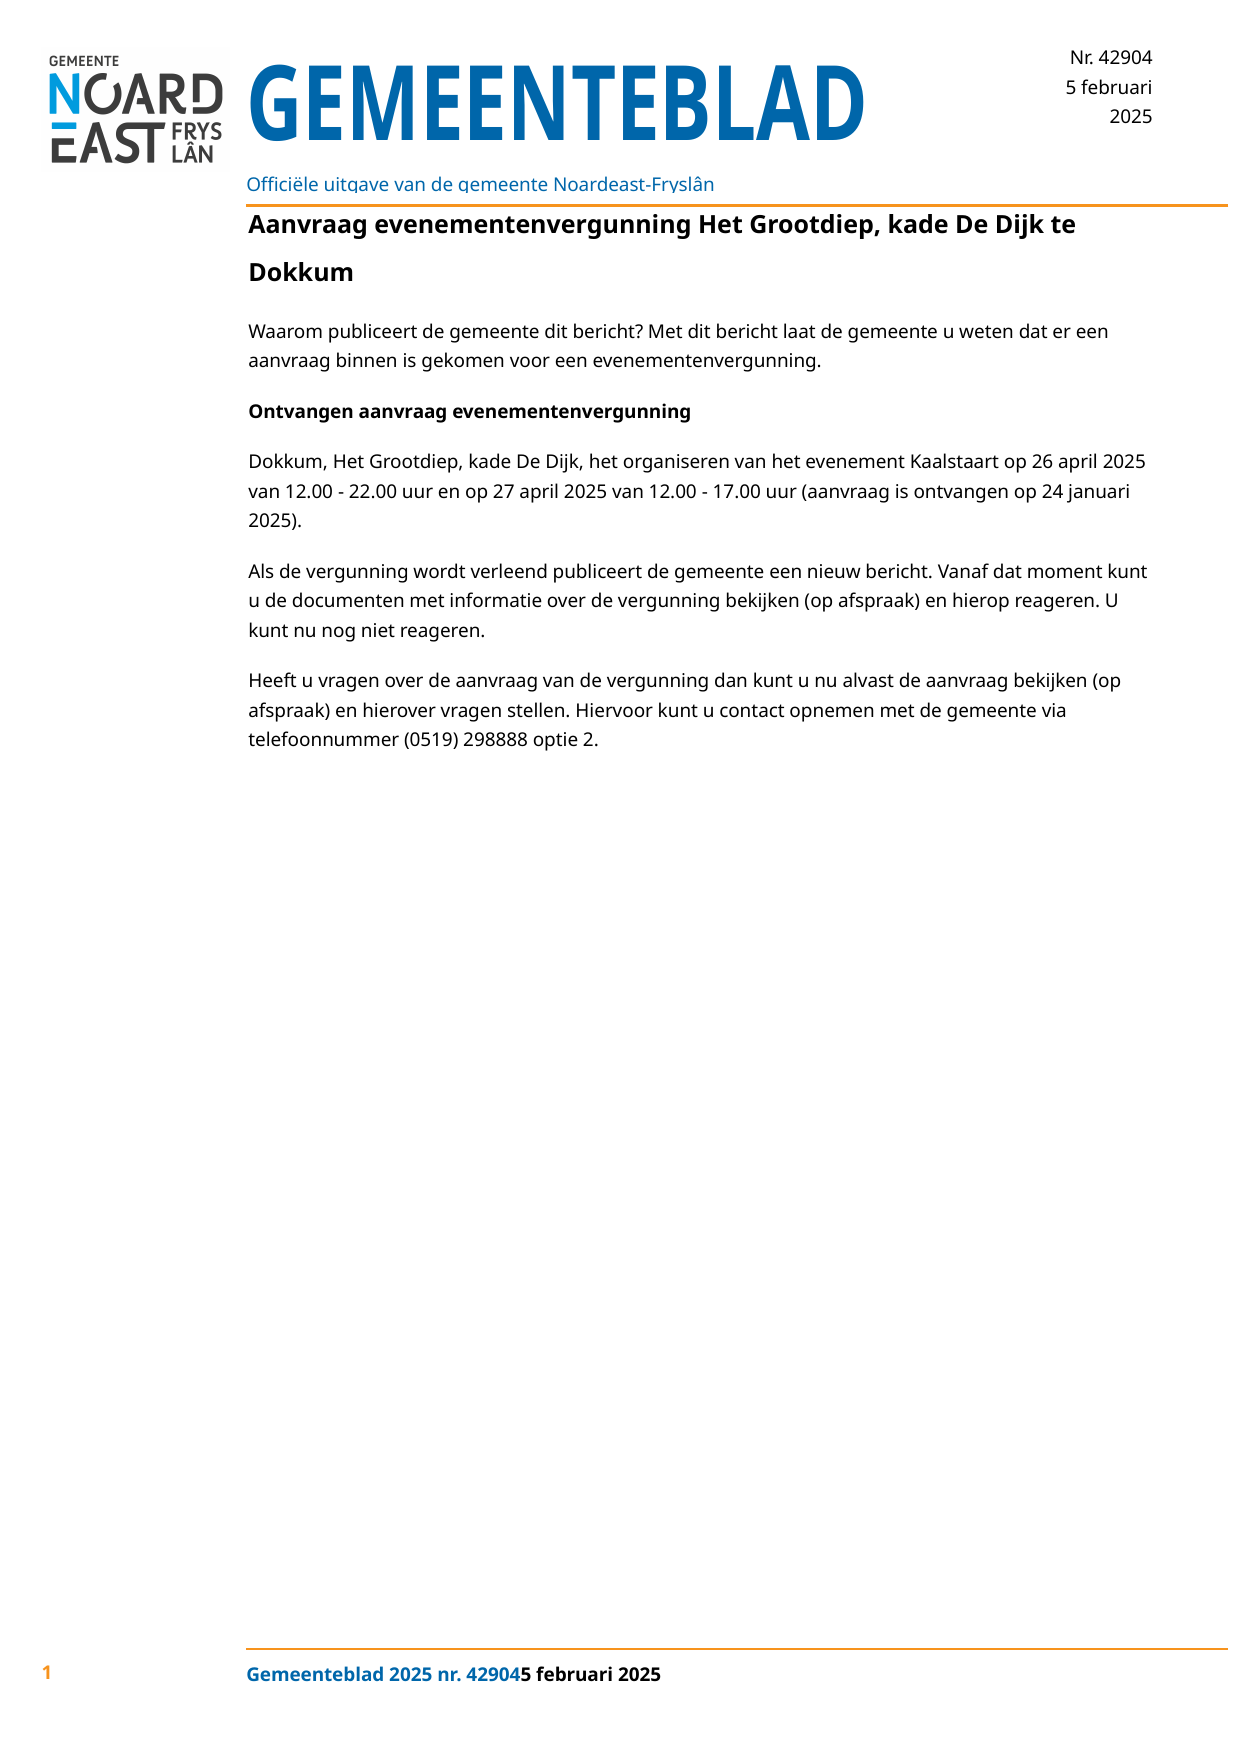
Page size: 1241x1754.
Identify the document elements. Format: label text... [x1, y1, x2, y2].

text Aanvraag evenementenvergunning Het Grootdiep, kade De Dijk te Dokkum [248, 207, 1152, 288]
text Dokkum, Het Grootdiep, kade De Dijk, het organiseren van het evenement Kaalstaart op 26 april 2025 van 12.00 - 22.00 uur en op 27 april 2025 van 12.00 - 17.00 uur (aanvraag is ontvangen op 24 januari 2025). [248, 448, 1152, 533]
text Ontvangen aanvraag evenementenvergunning [248, 398, 1152, 424]
picture [41, 47, 231, 172]
text Als de vergunning wordt verleend publiceert de gemeente een nieuw bericht. Vanaf dat moment kunt u de documenten met informatie over de vergunning bekijken (op afspraak) en hierop reageren. U kunt nu nog niet reageren. [248, 558, 1152, 643]
text Heeft u vragen over de aanvraag van de vergunning dan kunt u nu alvast de aanvraag bekijken (op afspraak) en hierover vragen stellen. Hiervoor kunt u contact opnemen met de gemeente via telefoonnummer (0519) 298888 optie 2. [248, 667, 1152, 752]
text Waarom publiceert de gemeente dit bericht? Met dit bericht laat de gemeente u weten dat er een aanvraag binnen is gekomen voor een evenementenvergunning. [248, 318, 1152, 373]
